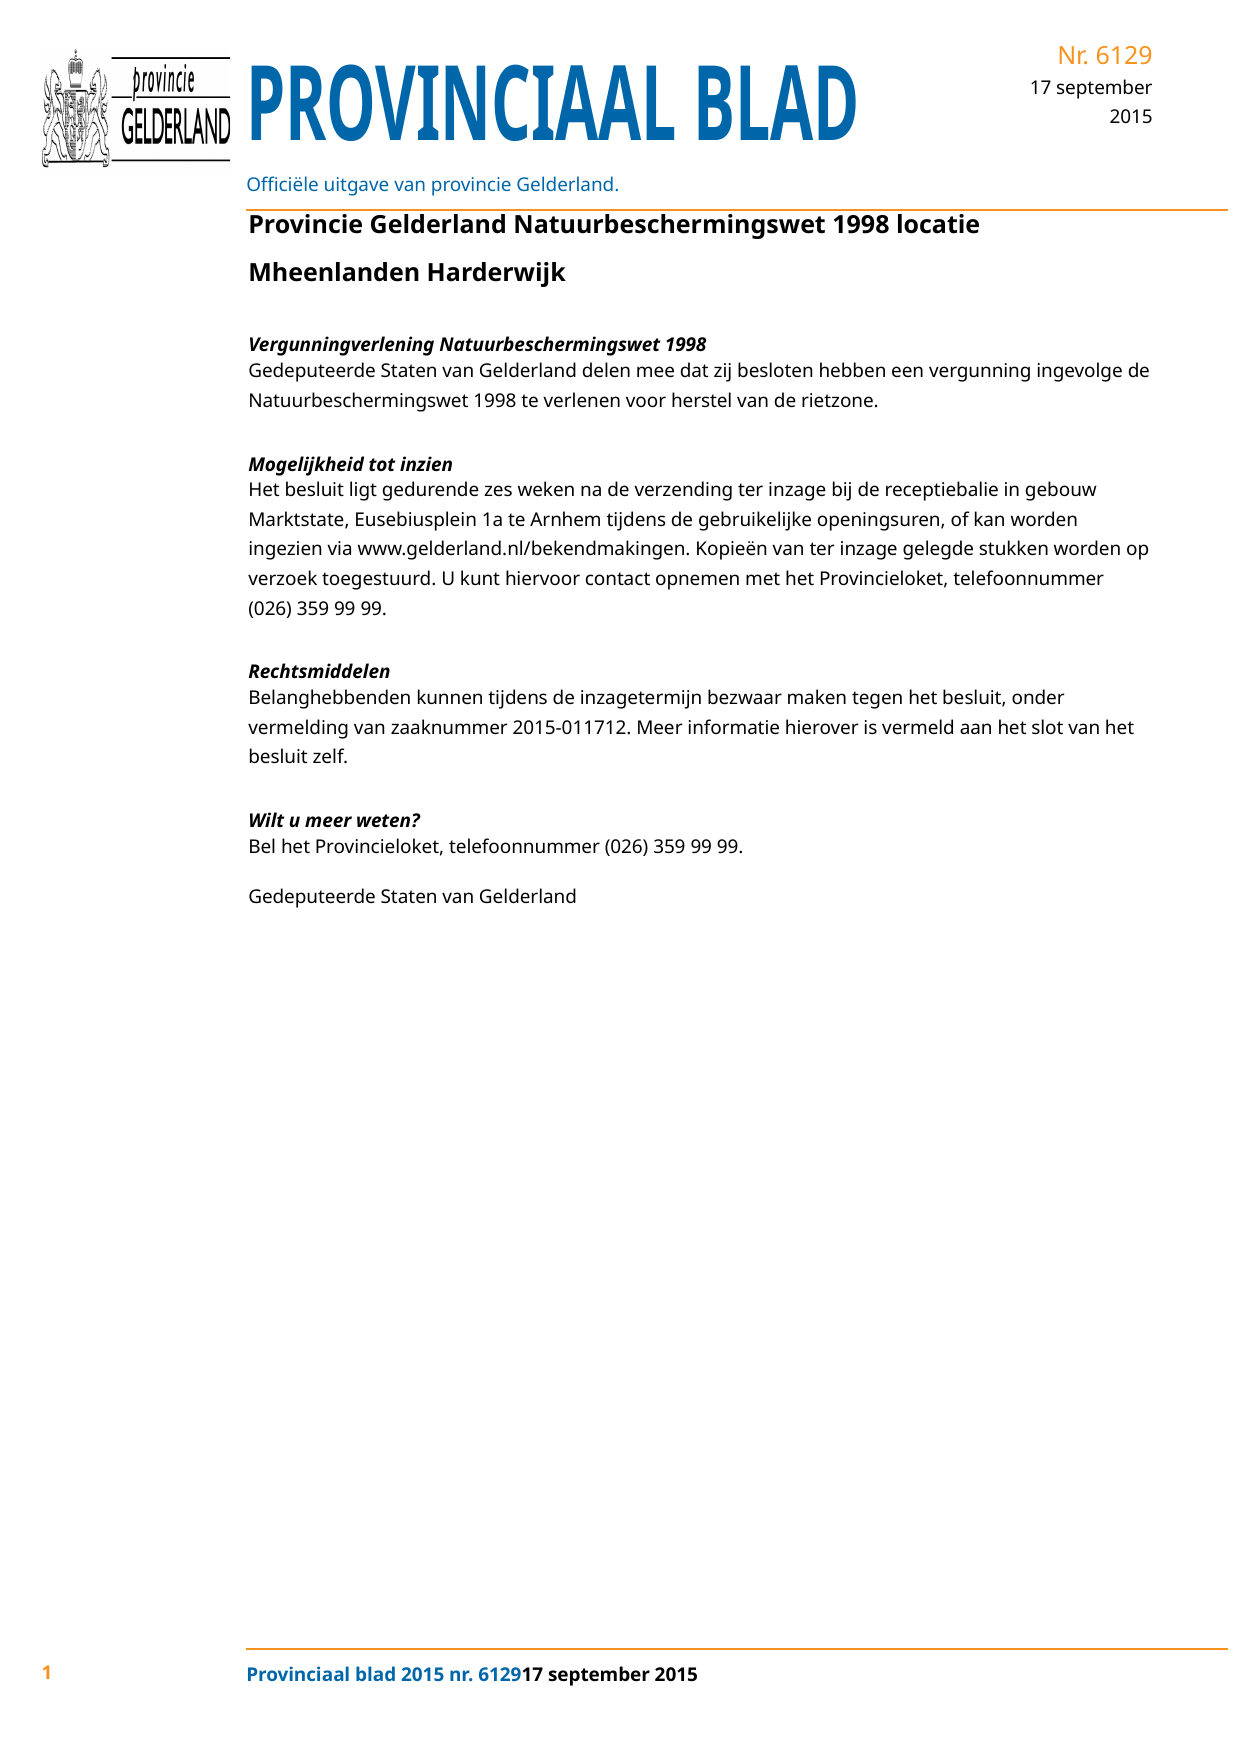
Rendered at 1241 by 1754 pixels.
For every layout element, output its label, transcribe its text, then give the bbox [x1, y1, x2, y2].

text Wilt u meer weten? [248, 808, 1152, 833]
text Provincie Gelderland Natuurbeschermingswet 1998 locatie Mheenlanden Harderwijk [248, 211, 1152, 288]
text Gedeputeerde Staten van Gelderland [248, 884, 1152, 909]
text Belanghebbenden kunnen tijdens de inzagetermijn bezwaar maken tegen het besluit, onder vermelding van zaaknummer 2015-011712. Meer informatie hierover is vermeld aan het slot van het besluit zelf. [248, 684, 1152, 769]
text Mogelijkheid tot inzien [248, 451, 1152, 476]
text Het besluit ligt gedurende zes weken na de verzending ter inzage bij de receptiebalie in gebouw Marktstate, Eusebiusplein 1a te Arnhem tijdens de gebruikelijke openingsuren, of kan worden ingezien via www.gelderland.nl/bekendmakingen. Kopieën van ter inzage gelegde stukken worden op verzoek toegestuurd. U kunt hiervoor contact opnemen met het Provincieloket, telefoonnummer (026) 359 99 99. [248, 476, 1152, 621]
picture [41, 47, 231, 172]
text Bel het Provincieloket, telefoonnummer (026) 359 99 99. [248, 833, 1152, 859]
text Gedeputeerde Staten van Gelderland delen mee dat zij besloten hebben een vergunning ingevolge de Natuurbeschermingswet 1998 te verlenen voor herstel van de rietzone. [248, 357, 1152, 412]
text Vergunningverlening Natuurbeschermingswet 1998 [248, 331, 1152, 357]
text Rechtsmiddelen [248, 659, 1152, 684]
